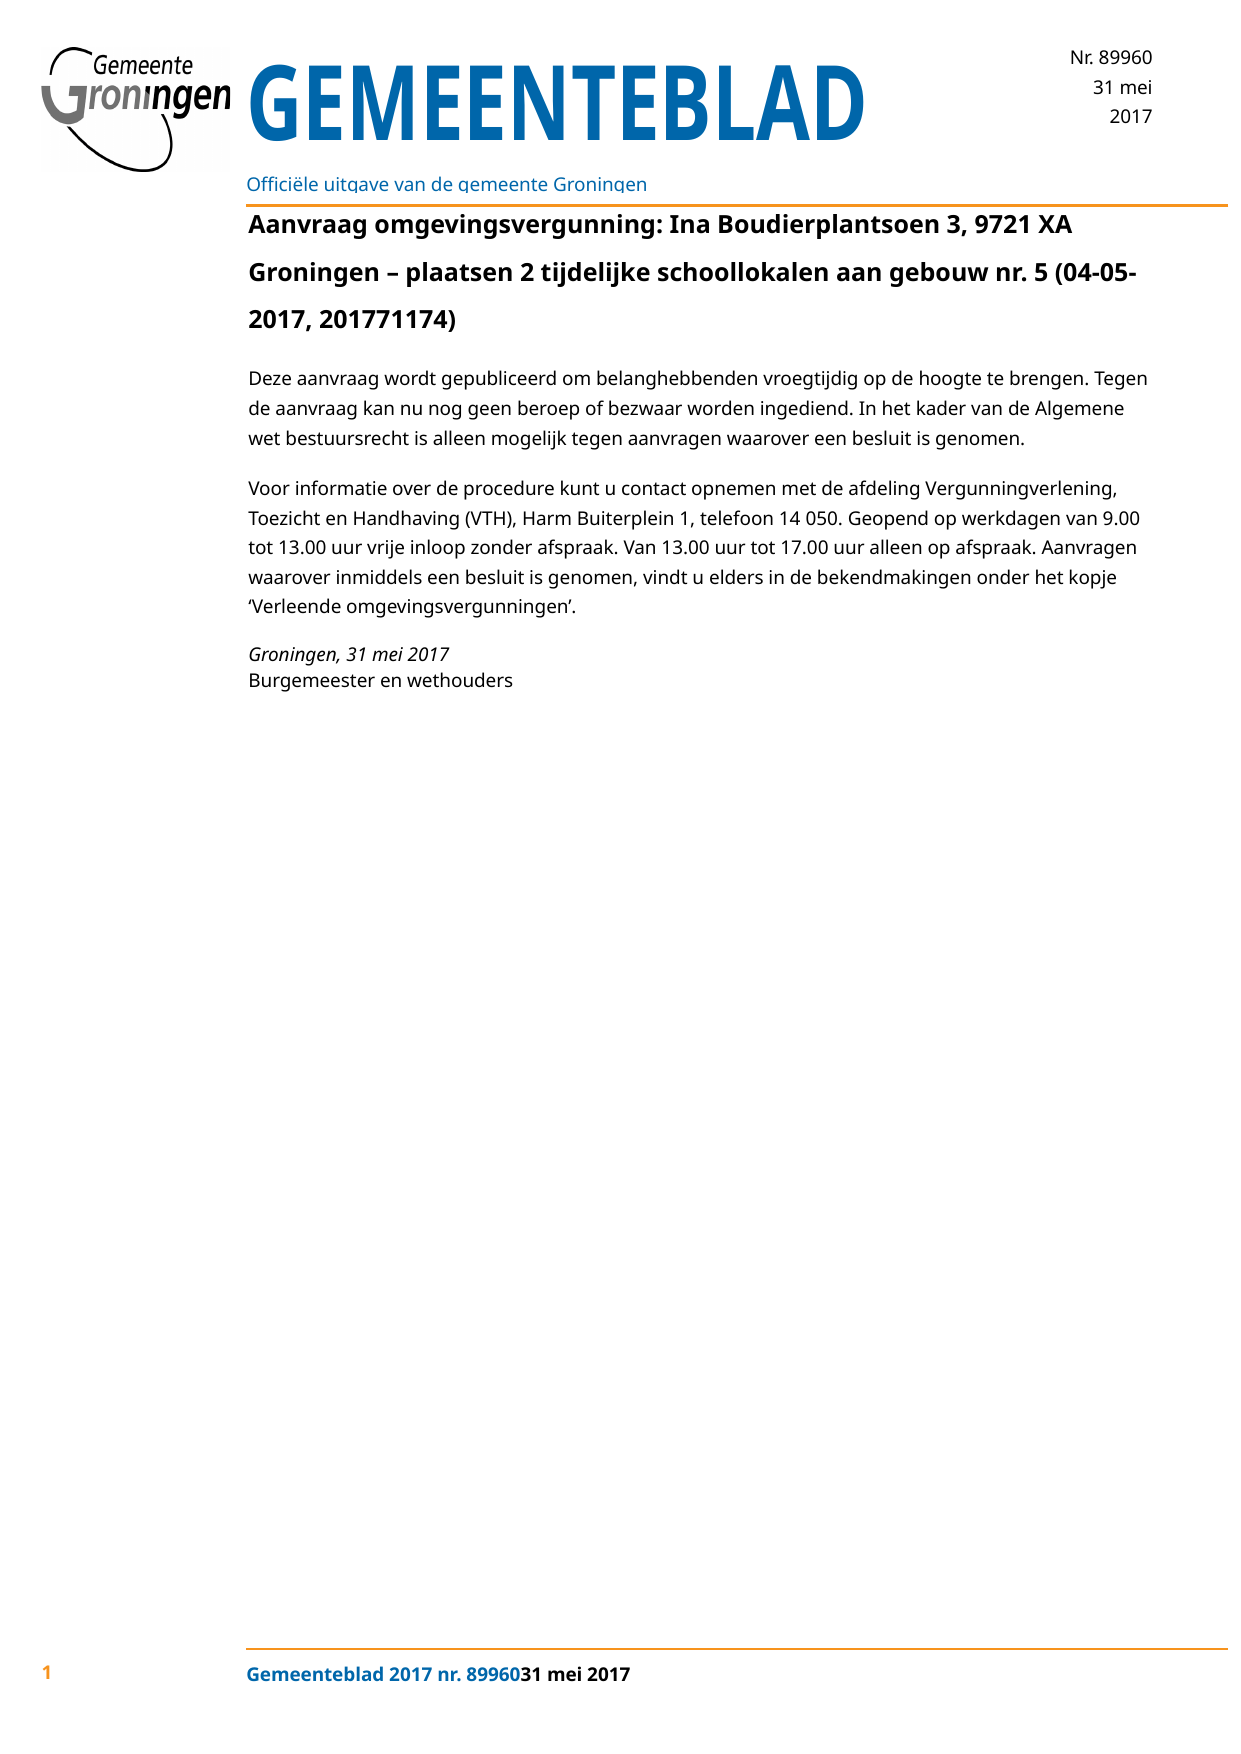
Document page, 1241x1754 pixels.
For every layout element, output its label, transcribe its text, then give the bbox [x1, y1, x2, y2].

picture [41, 47, 231, 172]
text Deze aanvraag wordt gepubliceerd om belanghebbenden vroegtijdig op de hoogte te brengen. Tegen de aanvraag kan nu nog geen beroep of bezwaar worden ingediend. In het kader van de Algemene wet bestuursrecht is alleen mogelijk tegen aanvragen waarover een besluit is genomen. [248, 366, 1152, 450]
text Voor informatie over de procedure kunt u contact opnemen met de afdeling Vergunningverlening, Toezicht en Handhaving (VTH), Harm Buiterplein 1, telefoon 14 050. Geopend op werkdagen van 9.00 tot 13.00 uur vrije inloop zonder afspraak. Van 13.00 uur tot 17.00 uur alleen op afspraak. Aanvragen waarover inmiddels een besluit is genomen, vindt u elders in de bekendmakingen onder het kopje ‘Verleende omgevingsvergunningen’. [248, 475, 1152, 619]
text Groningen, 31 mei 2017 [248, 641, 1152, 667]
text Burgemeester en wethouders [248, 667, 1152, 693]
text Aanvraag omgevingsvergunning: Ina Boudierplantsoen 3, 9721 XA Groningen – plaatsen 2 tijdelijke schoollokalen aan gebouw nr. 5 (04-05-2017, 201771174) [248, 207, 1152, 336]
